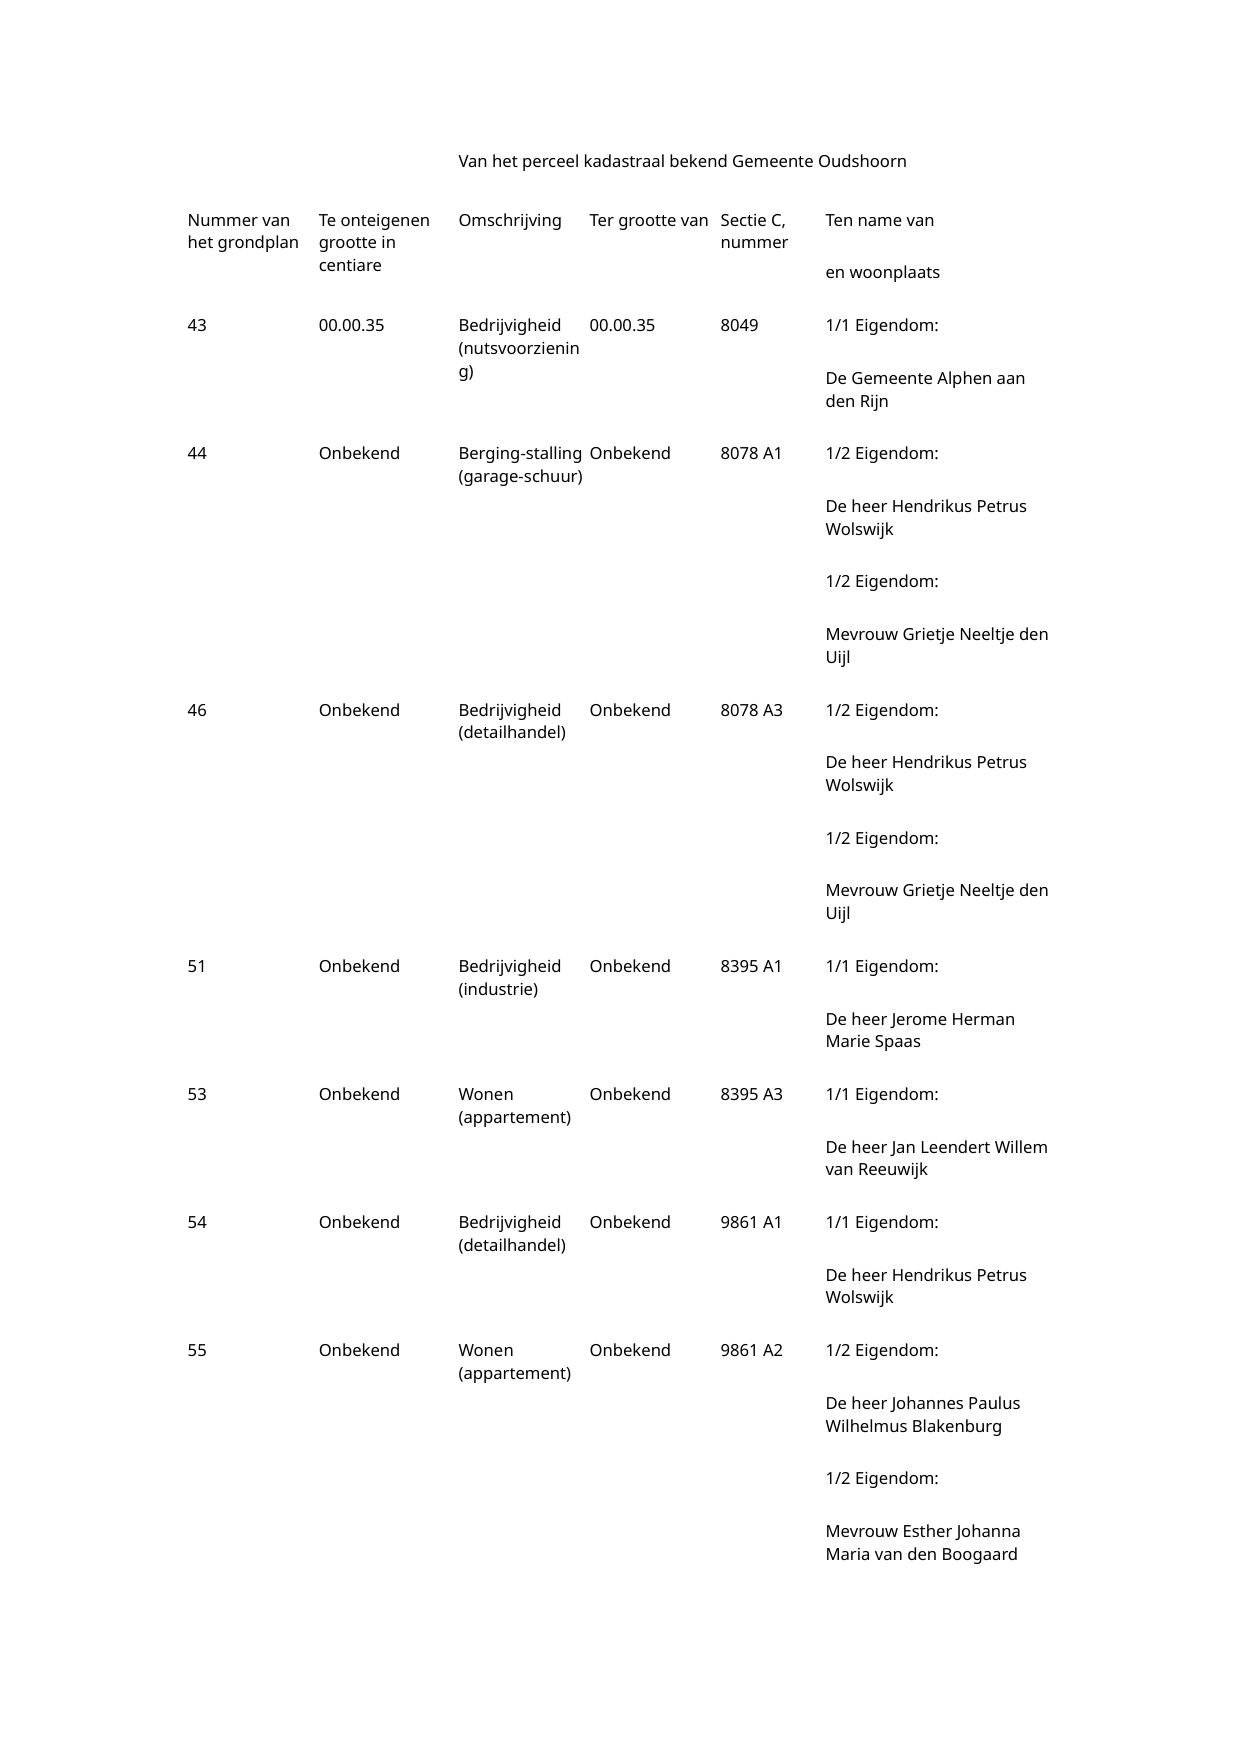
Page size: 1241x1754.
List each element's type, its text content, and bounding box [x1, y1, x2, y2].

table_cell 46 [188, 698, 318, 954]
table_cell Onbekend [319, 442, 458, 698]
table_cell Onbekend [319, 1339, 458, 1595]
table_cell Onbekend [589, 698, 720, 954]
table_cell 00.00.35 [319, 314, 458, 442]
table_cell 53 [188, 1083, 318, 1211]
table_cell 43 [188, 314, 318, 442]
table_cell Ter grootte van [589, 209, 720, 314]
table_cell Onbekend [589, 1083, 720, 1211]
table_cell 51 [188, 955, 318, 1083]
table_cell 1/2 Eigendom: De heer Hendrikus Petrus Wolswijk 1/2 Eigendom: Mevrouw Grietje Neeltje den Uijl [825, 442, 1053, 698]
table_cell Bedrijvigheid (nutsvoorziening) [458, 314, 589, 442]
table_cell 1/2 Eigendom: De heer Johannes Paulus Wilhelmus Blakenburg 1/2 Eigendom: Mevrouw Esther Johanna Maria van den Boogaard [825, 1339, 1053, 1595]
table_cell 8078 A1 [720, 442, 825, 698]
table_cell Onbekend [319, 955, 458, 1083]
table_cell 8078 A3 [720, 698, 825, 954]
table_cell Onbekend [589, 955, 720, 1083]
table_cell 00.00.35 [589, 314, 720, 442]
table_cell Onbekend [589, 442, 720, 698]
table_cell 55 [188, 1339, 318, 1595]
table_cell Onbekend [589, 1211, 720, 1339]
table_cell 8395 A3 [720, 1083, 825, 1211]
table_cell 1/1 Eigendom: De heer Jan Leendert Willem van Reeuwijk [825, 1083, 1053, 1211]
table_cell 1/1 Eigendom: De heer Hendrikus Petrus Wolswijk [825, 1211, 1053, 1339]
table_cell 8049 [720, 314, 825, 442]
table_cell 9861 A1 [720, 1211, 825, 1339]
table_header [188, 150, 318, 208]
table_cell 1/1 Eigendom: De Gemeente Alphen aan den Rijn [825, 314, 1053, 442]
table_cell Te onteigenen grootte in centiare [319, 209, 458, 314]
table_cell Wonen (appartement) [458, 1083, 589, 1211]
table_cell Onbekend [589, 1339, 720, 1595]
table_cell Bedrijvigheid (detailhandel) [458, 1211, 589, 1339]
table_cell 54 [188, 1211, 318, 1339]
table_header Van het perceel kadastraal bekend Gemeente Oudshoorn [458, 150, 1053, 208]
table_cell Onbekend [319, 1083, 458, 1211]
table_cell Sectie C, nummer [720, 209, 825, 314]
table_cell Wonen (appartement) [458, 1339, 589, 1595]
table_cell Omschrijving [458, 209, 589, 314]
table_cell Nummer van het grondplan [188, 209, 318, 314]
table_cell Onbekend [319, 1211, 458, 1339]
table_cell Bedrijvigheid (detailhandel) [458, 698, 589, 954]
table_cell 1/1 Eigendom: De heer Jerome Herman Marie Spaas [825, 955, 1053, 1083]
table_cell 1/2 Eigendom: De heer Hendrikus Petrus Wolswijk 1/2 Eigendom: Mevrouw Grietje Neeltje den Uijl [825, 698, 1053, 954]
table_cell Ten name van en woonplaats [825, 209, 1053, 314]
table_cell 8395 A1 [720, 955, 825, 1083]
table_cell 9861 A2 [720, 1339, 825, 1595]
table_cell 44 [188, 442, 318, 698]
table_cell Onbekend [319, 698, 458, 954]
table_cell Berging-stalling (garage-schuur) [458, 442, 589, 698]
table_header [319, 150, 458, 208]
table_cell Bedrijvigheid (industrie) [458, 955, 589, 1083]
